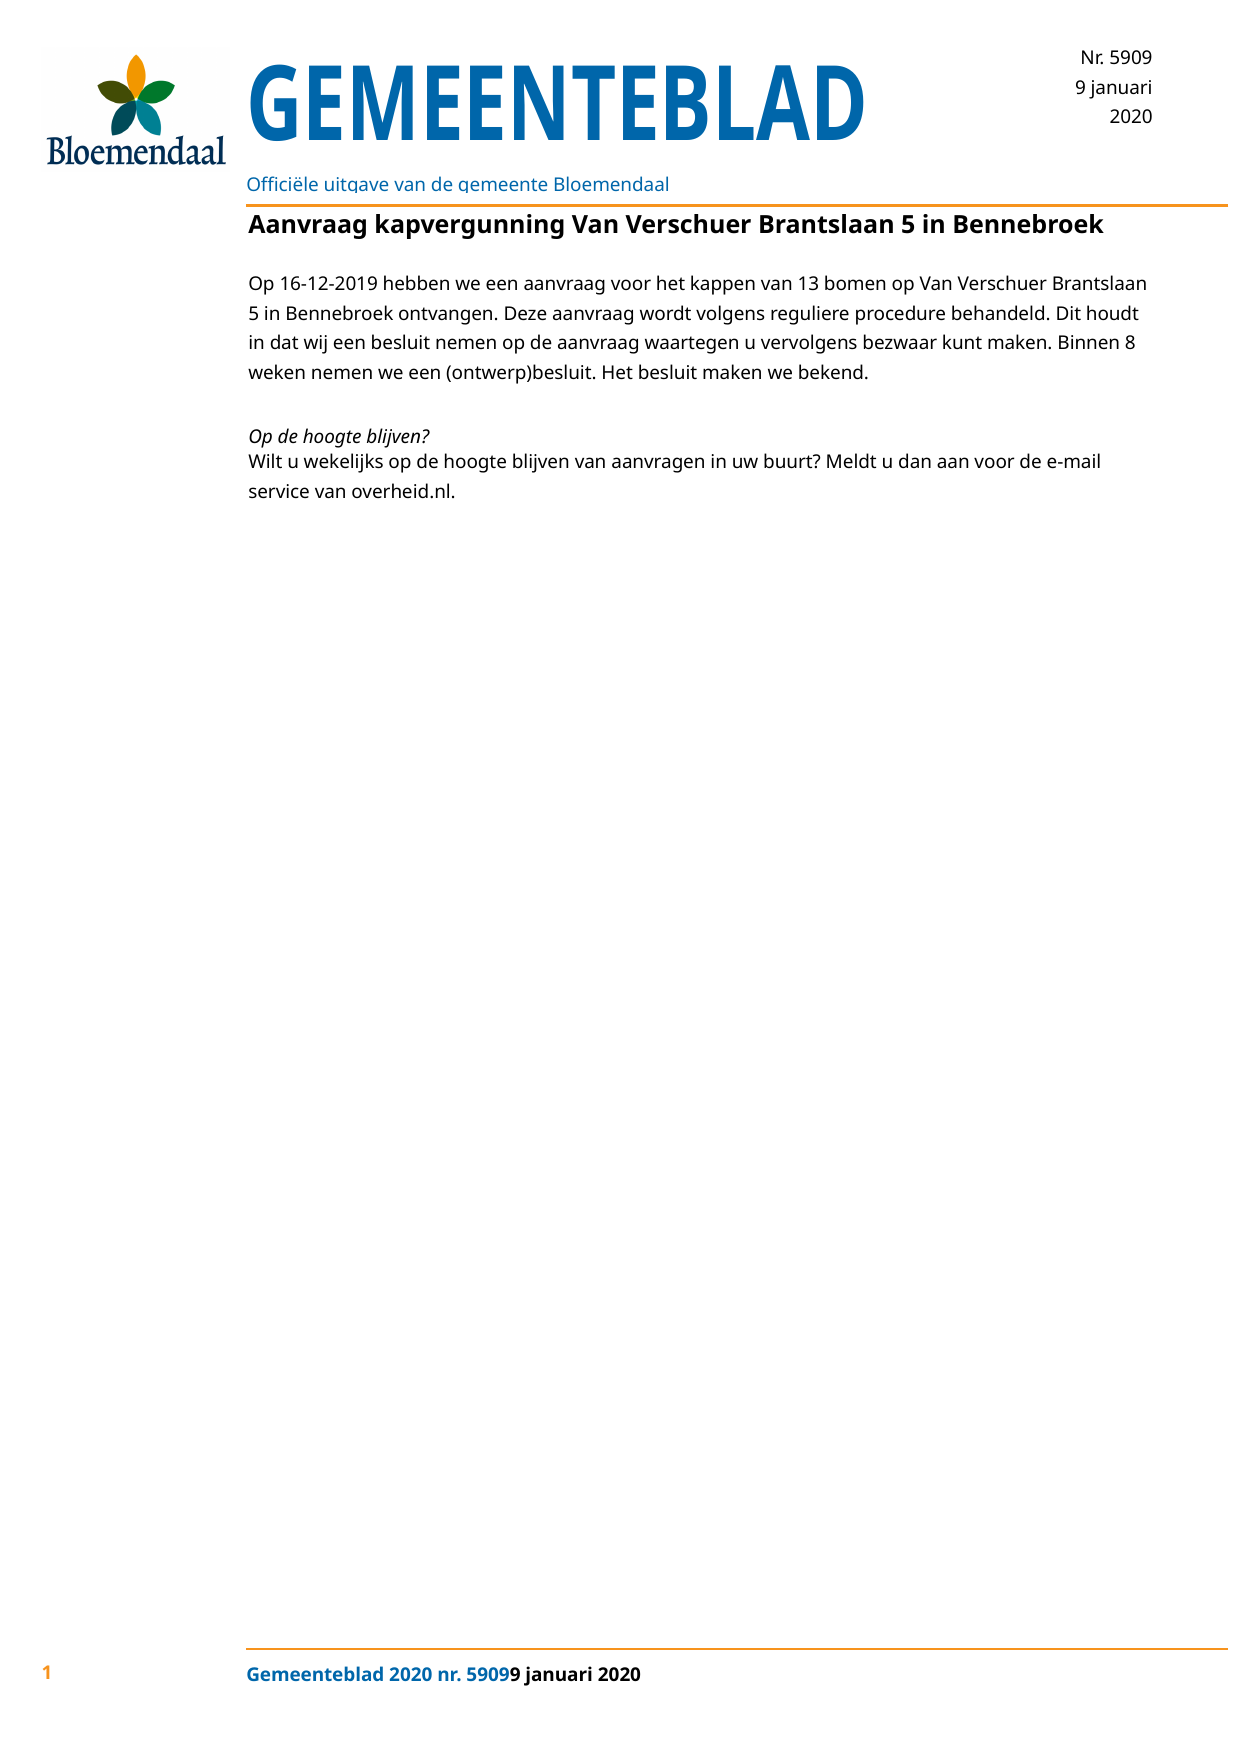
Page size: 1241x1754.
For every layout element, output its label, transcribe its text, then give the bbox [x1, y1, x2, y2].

text Wilt u wekelijks op de hoogte blijven van aanvragen in uw buurt? Meldt u dan aan voor de e-mail service van overheid.nl. [248, 449, 1152, 504]
text Aanvraag kapvergunning Van Verschuer Brantslaan 5 in Bennebroek [248, 207, 1152, 241]
text Op 16-12-2019 hebben we een aanvraag voor het kappen van 13 bomen op Van Verschuer Brantslaan 5 in Bennebroek ontvangen. Deze aanvraag wordt volgens reguliere procedure behandeld. Dit houdt in dat wij een besluit nemen op de aanvraag waartegen u vervolgens bezwaar kunt maken. Binnen 8 weken nemen we een (ontwerp)besluit. Het besluit maken we bekend. [248, 270, 1152, 385]
picture [41, 47, 231, 172]
text Op de hoogte blijven? [248, 423, 1152, 449]
